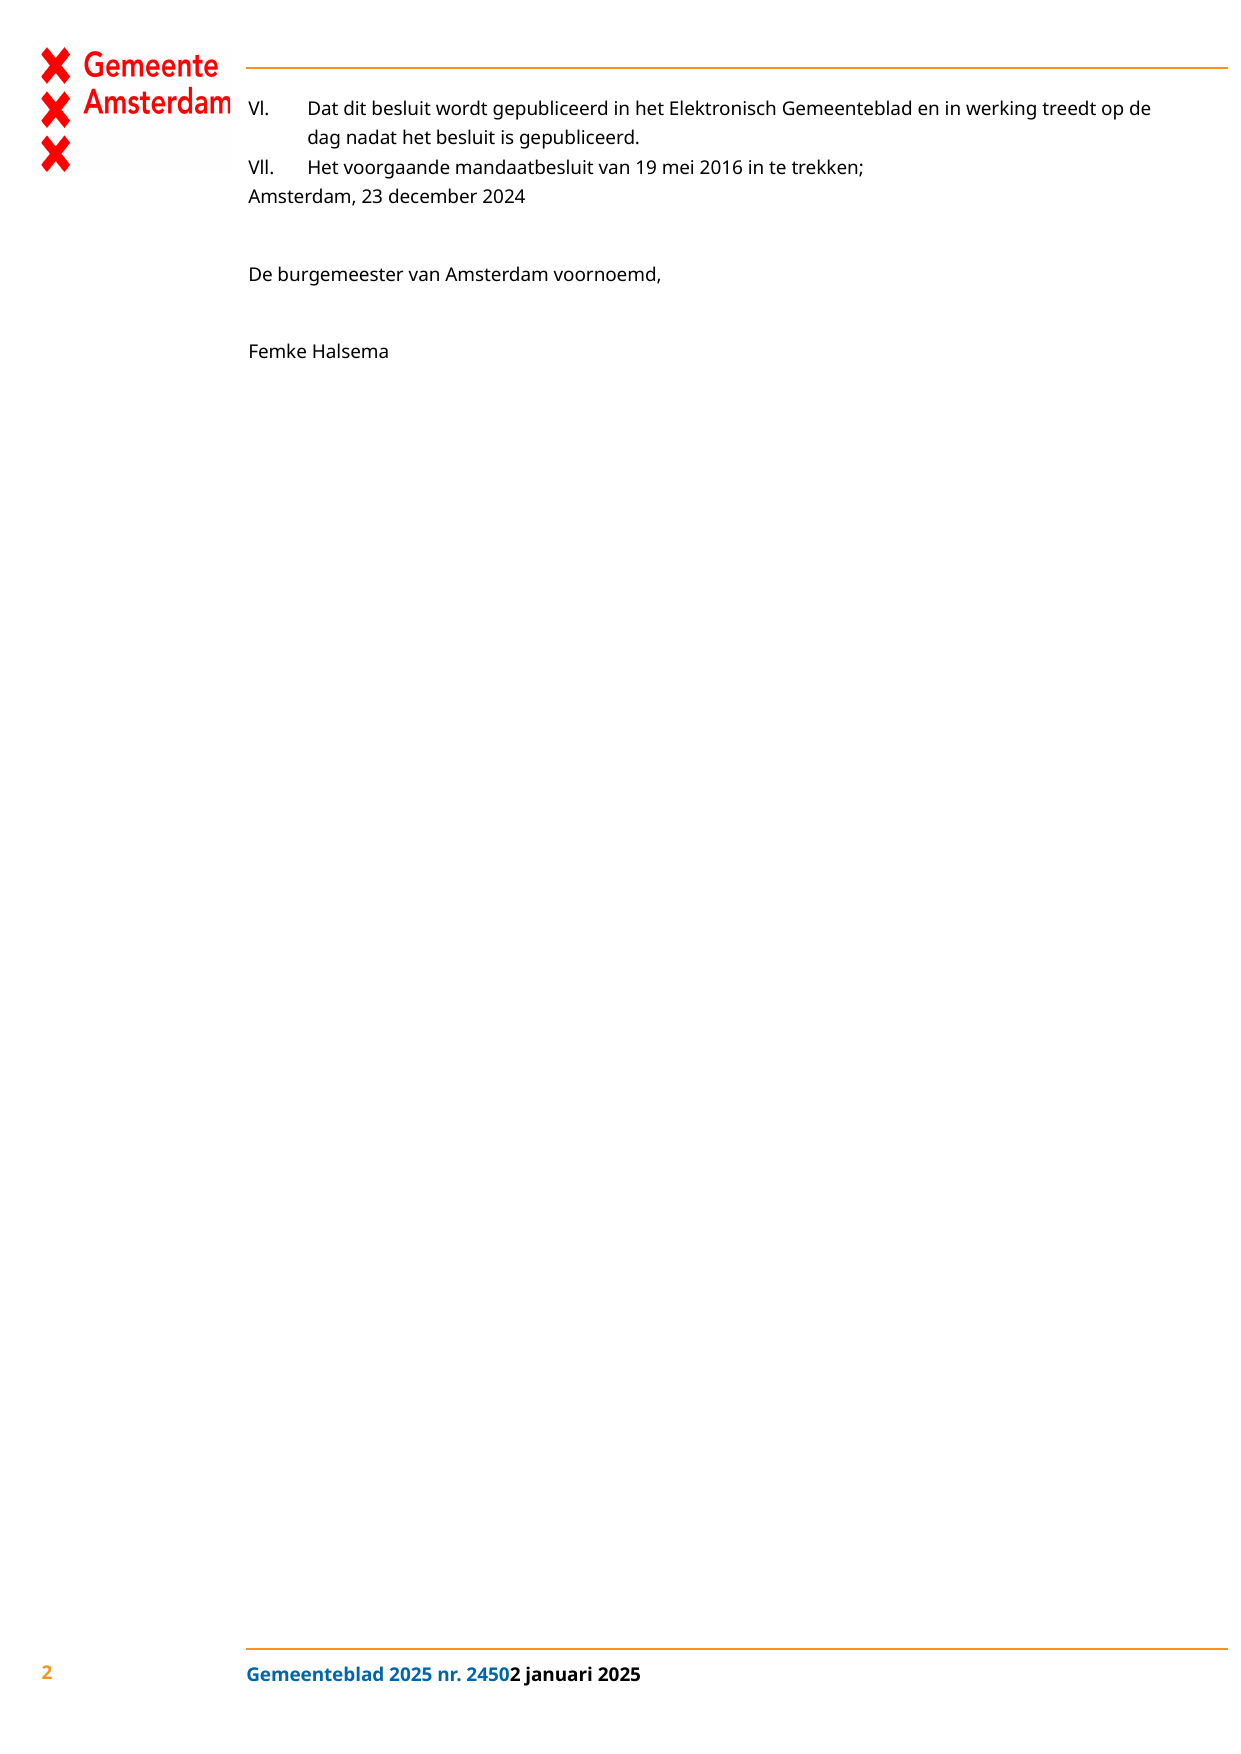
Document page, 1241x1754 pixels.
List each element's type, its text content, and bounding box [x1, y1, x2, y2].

text De burgemeester van Amsterdam voornoemd, [248, 261, 1152, 286]
list Dat dit besluit wordt gepubliceerd in het Elektronisch Gemeenteblad en in werking treedt op de dag nadat het besluit is gepubliceerd. [248, 95, 1152, 150]
text Femke Halsema [248, 338, 1152, 364]
picture [41, 47, 231, 172]
text Amsterdam, 23 december 2024 [248, 183, 1152, 209]
list Het voorgaande mandaatbesluit van 19 mei 2016 in te trekken; [248, 154, 1152, 180]
